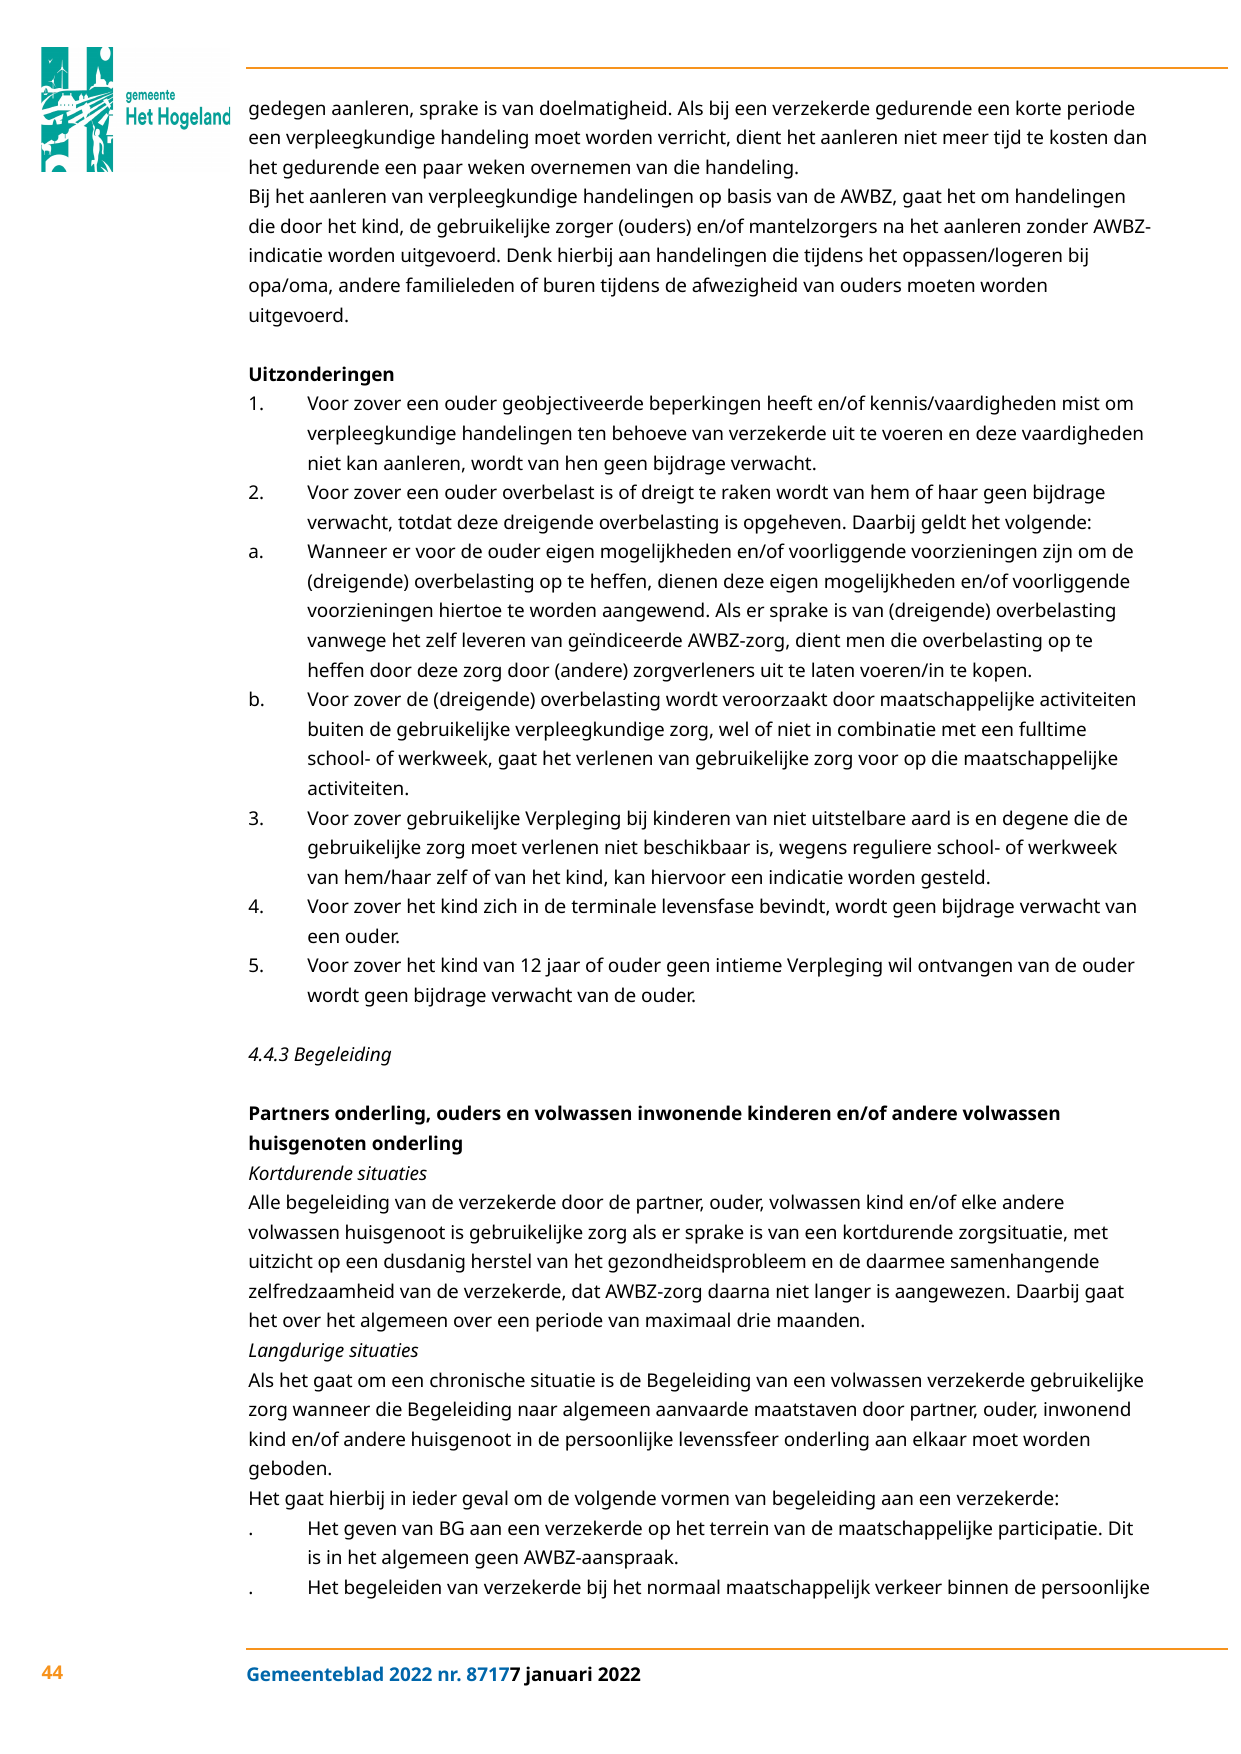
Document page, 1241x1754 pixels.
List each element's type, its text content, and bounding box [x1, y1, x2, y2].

text Langdurige situaties [248, 1337, 1152, 1363]
list Voor zover een ouder geobjectiveerde beperkingen heeft en/of kennis/vaardigheden mist om verpleegkundige handelingen ten behoeve van verzekerde uit te voeren en deze vaardigheden niet kan aanleren, wordt van hen geen bijdrage verwacht. [248, 391, 1152, 476]
list Voor zover het kind van 12 jaar of ouder geen intieme Verpleging wil ontvangen van de ouder wordt geen bijdrage verwacht van de ouder. [248, 953, 1152, 1008]
text gedegen aanleren, sprake is van doelmatigheid. Als bij een verzekerde gedurende een korte periode een verpleegkundige handeling moet worden verricht, dient het aanleren niet meer tijd te kosten dan het gedurende een paar weken overnemen van die handeling. [248, 95, 1152, 180]
list Voor zover een ouder overbelast is of dreigt te raken wordt van hem of haar geen bijdrage verwacht, totdat deze dreigende overbelasting is opgeheven. Daarbij geldt het volgende: [248, 479, 1152, 535]
text 4.4.3 Begeleiding [248, 1041, 1152, 1067]
list Wanneer er voor de ouder eigen mogelijkheden en/of voorliggende voorzieningen zijn om de (dreigende) overbelasting op te heffen, dienen deze eigen mogelijkheden en/of voorliggende voorzieningen hiertoe te worden aangewend. Als er sprake is van (dreigende) overbelasting vanwege het zelf leveren van geïndiceerde AWBZ-zorg, dient men die overbelasting op te heffen door deze zorg door (andere) zorgverleners uit te laten voeren/in te kopen. [248, 538, 1152, 683]
list Voor zover gebruikelijke Verpleging bij kinderen van niet uitstelbare aard is en degene die de gebruikelijke zorg moet verlenen niet beschikbaar is, wegens reguliere school- of werkweek van hem/haar zelf of van het kind, kan hiervoor een indicatie worden gesteld. [248, 805, 1152, 890]
text Kortdurende situaties [248, 1160, 1152, 1186]
picture [41, 47, 231, 172]
list Het geven van BG aan een verzekerde op het terrein van de maatschappelijke participatie. Dit is in het algemeen geen AWBZ-aanspraak. [248, 1515, 1152, 1570]
text Uitzonderingen [248, 361, 1152, 387]
text Als het gaat om een chronische situatie is de Begeleiding van een volwassen verzekerde gebruikelijke zorg wanneer die Begeleiding naar algemeen aanvaarde maatstaven door partner, ouder, inwonend kind en/of andere huisgenoot in de persoonlijke levenssfeer onderling aan elkaar moet worden geboden. [248, 1367, 1152, 1481]
list Voor zover de (dreigende) overbelasting wordt veroorzaakt door maatschappelijke activiteiten buiten de gebruikelijke verpleegkundige zorg, wel of niet in combinatie met een fulltime school- of werkweek, gaat het verlenen van gebruikelijke zorg voor op die maatschappelijke activiteiten. [248, 686, 1152, 801]
list Voor zover het kind zich in de terminale levensfase bevindt, wordt geen bijdrage verwacht van een ouder. [248, 893, 1152, 949]
text Bij het aanleren van verpleegkundige handelingen op basis van de AWBZ, gaat het om handelingen die door het kind, de gebruikelijke zorger (ouders) en/of mantelzorgers na het aanleren zonder AWBZ-indicatie worden uitgevoerd. Denk hierbij aan handelingen die tijdens het oppassen/logeren bij opa/oma, andere familieleden of buren tijdens de afwezigheid van ouders moeten worden uitgevoerd. [248, 183, 1152, 328]
text Het gaat hierbij in ieder geval om de volgende vormen van begeleiding aan een verzekerde: [248, 1485, 1152, 1511]
text Alle begeleiding van de verzekerde door de partner, ouder, volwassen kind en/of elke andere volwassen huisgenoot is gebruikelijke zorg als er sprake is van een kortdurende zorgsituatie, met uitzicht op een dusdanig herstel van het gezondheidsprobleem en de daarmee samenhangende zelfredzaamheid van de verzekerde, dat AWBZ-zorg daarna niet langer is aangewezen. Daarbij gaat het over het algemeen over een periode van maximaal drie maanden. [248, 1189, 1152, 1333]
list Het begeleiden van verzekerde bij het normaal maatschappelijk verkeer binnen de persoonlijke [248, 1574, 1152, 1600]
text Partners onderling, ouders en volwassen inwonende kinderen en/of andere volwassen huisgenoten onderling [248, 1101, 1152, 1156]
